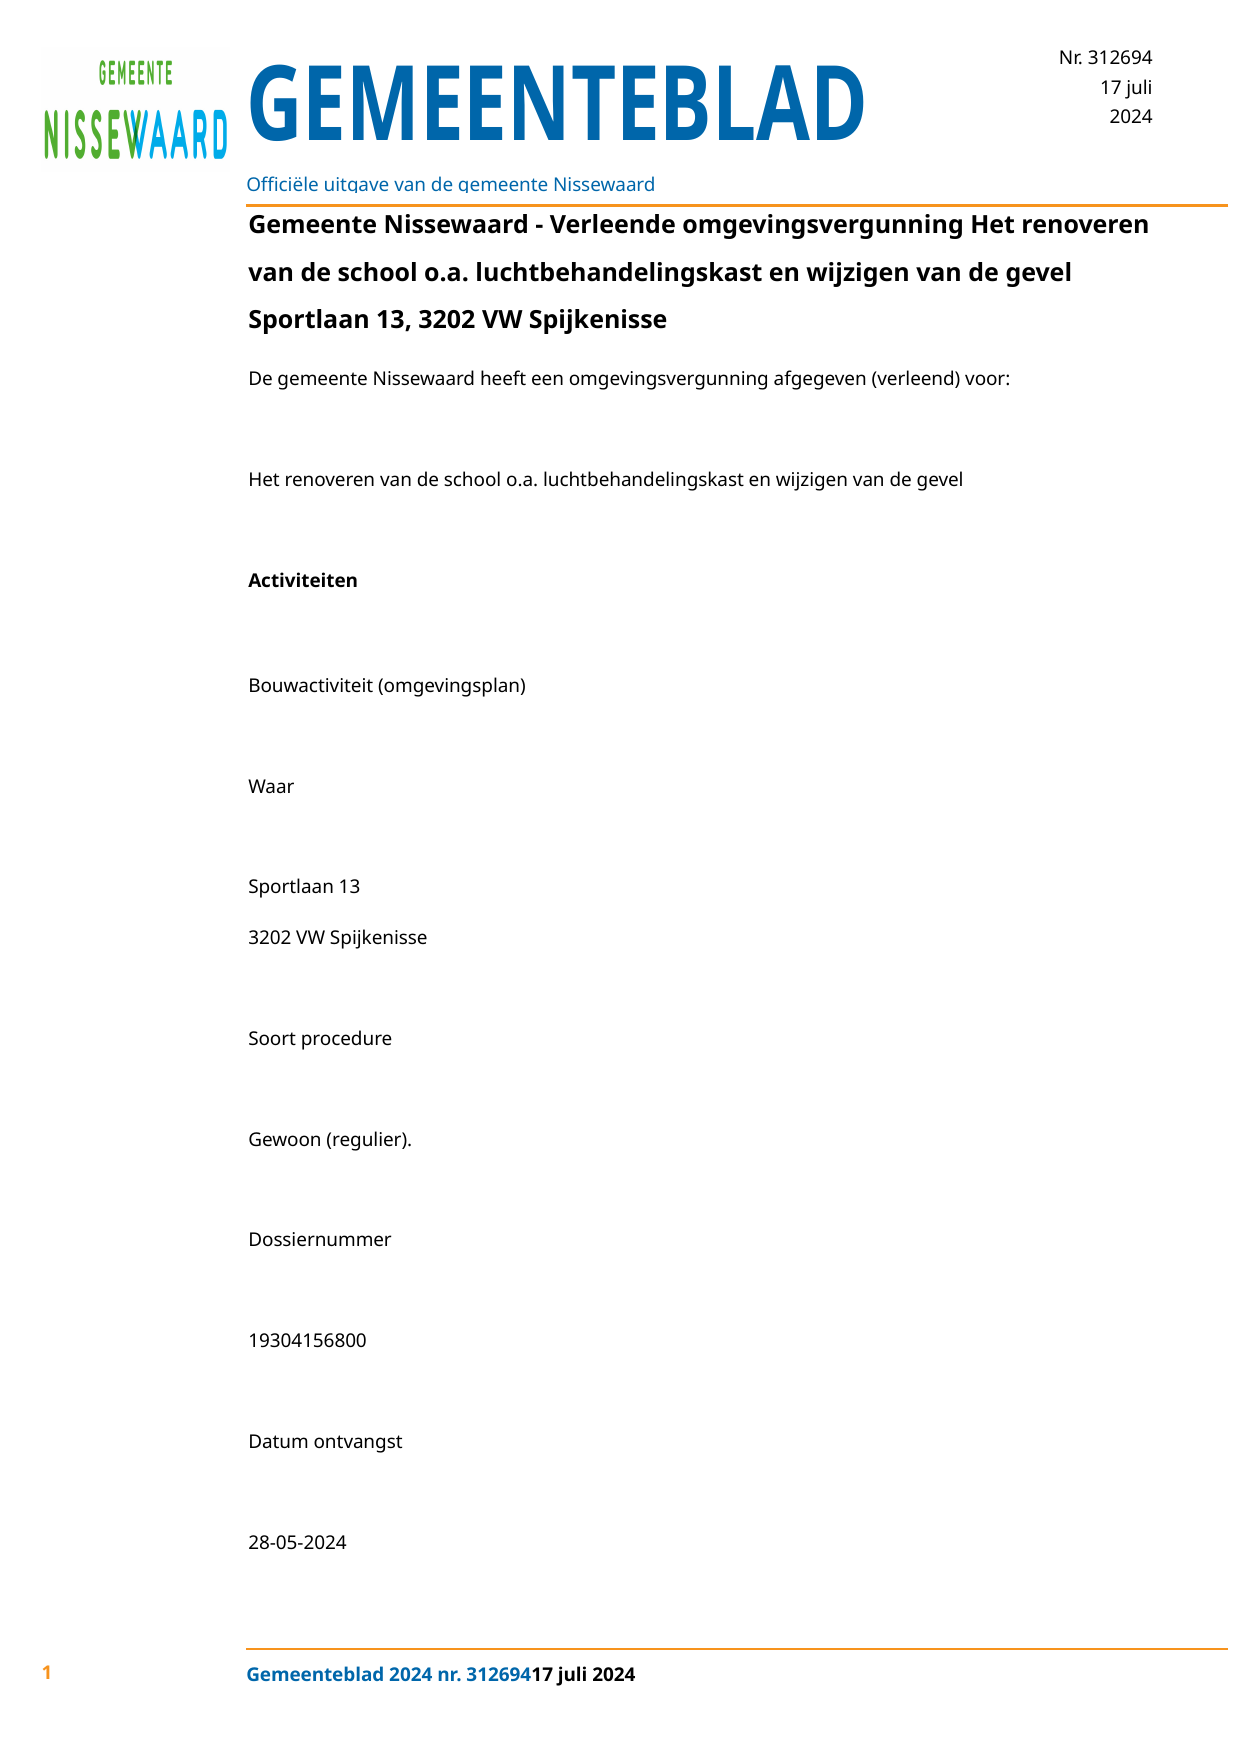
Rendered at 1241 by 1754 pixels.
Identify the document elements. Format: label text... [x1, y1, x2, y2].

text 28-05-2024 [248, 1529, 1152, 1555]
text Soort procedure [248, 1025, 1152, 1051]
text Gemeente Nissewaard - Verleende omgevingsvergunning Het renoveren van de school o.a. luchtbehandelingskast en wijzigen van de gevel Sportlaan 13, 3202 VW Spijkenisse [248, 207, 1152, 336]
text Gewoon (regulier). [248, 1126, 1152, 1151]
text Dossiernummer [248, 1227, 1152, 1252]
text ﻿ [248, 618, 1152, 647]
text Activiteiten [248, 567, 1152, 593]
text Waar [248, 773, 1152, 798]
text 19304156800 [248, 1327, 1152, 1353]
text 3202 VW Spijkenisse [248, 924, 1152, 950]
picture [41, 47, 231, 172]
text De gemeente Nissewaard heeft een omgevingsvergunning afgegeven (verleend) voor: [248, 366, 1152, 391]
text Sportlaan 13 [248, 874, 1152, 899]
text Het renoveren van de school o.a. luchtbehandelingskast en wijzigen van de gevel [248, 466, 1152, 492]
text Datum ontvangst [248, 1428, 1152, 1454]
text Bouwactiviteit (omgevingsplan) [248, 672, 1152, 698]
